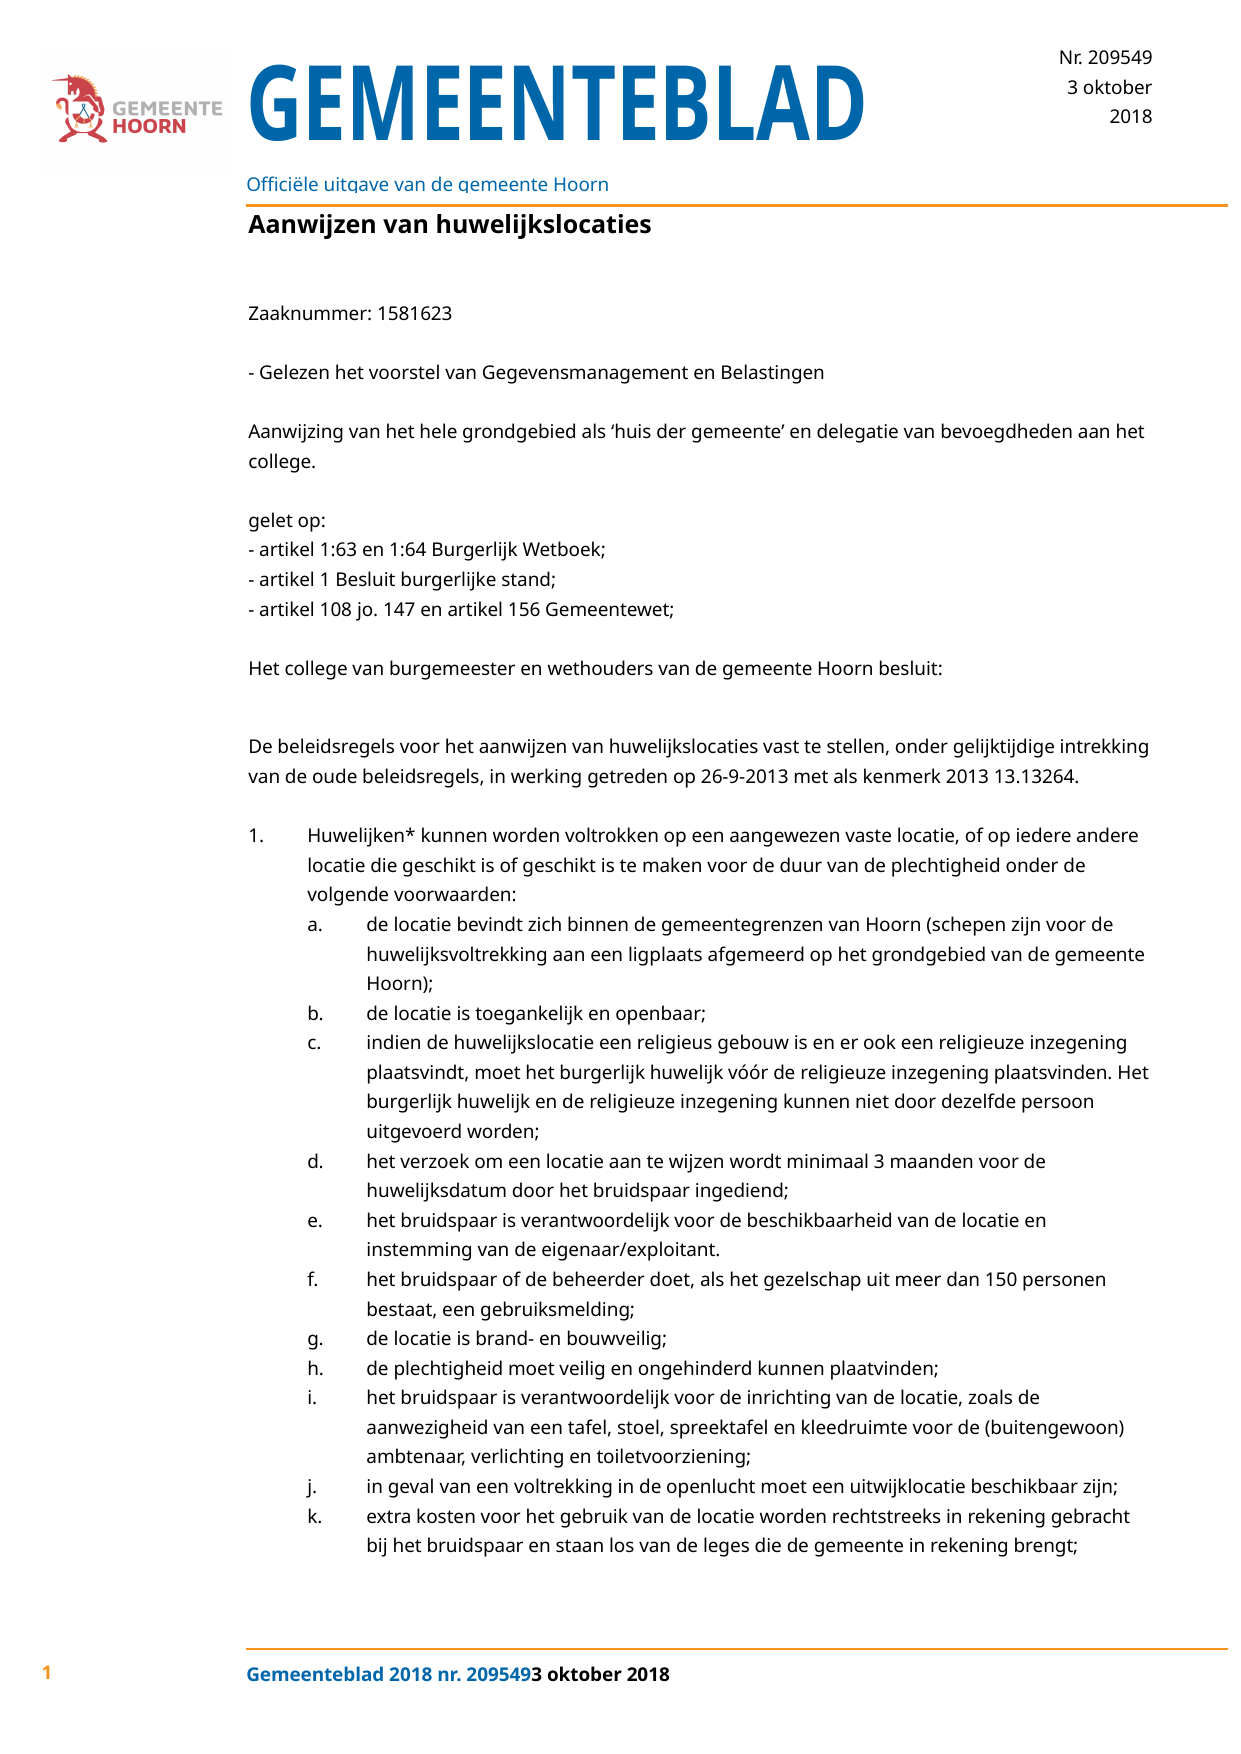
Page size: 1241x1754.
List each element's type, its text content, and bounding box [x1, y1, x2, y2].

picture [41, 47, 231, 172]
list het verzoek om een locatie aan te wijzen wordt minimaal 3 maanden voor de huwelijksdatum door het bruidspaar ingediend; [307, 1148, 1152, 1203]
text De beleidsregels voor het aanwijzen van huwelijkslocaties vast te stellen, onder gelijktijdige intrekking van de oude beleidsregels, in werking getreden op 26-9-2013 met als kenmerk 2013 13.13264. [248, 734, 1152, 789]
text Het college van burgemeester en wethouders van de gemeente Hoorn besluit: [248, 655, 1152, 681]
text Zaaknummer: 1581623 [248, 300, 1152, 326]
list indien de huwelijkslocatie een religieus gebouw is en er ook een religieuze inzegening plaatsvindt, moet het burgerlijk huwelijk vóór de religieuze inzegening plaatsvinden. Het burgerlijk huwelijk en de religieuze inzegening kunnen niet door dezelfde persoon uitgevoerd worden; [307, 1029, 1152, 1144]
list het bruidspaar is verantwoordelijk voor de beschikbaarheid van de locatie en instemming van de eigenaar/exploitant. [307, 1207, 1152, 1262]
text - artikel 1:63 en 1:64 Burgerlijk Wetboek; [248, 537, 1152, 562]
text - Gelezen het voorstel van Gegevensmanagement en Belastingen [248, 359, 1152, 385]
list het bruidspaar of de beheerder doet, als het gezelschap uit meer dan 150 personen bestaat, een gebruiksmelding; [307, 1266, 1152, 1322]
list de locatie is brand- en bouwveilig; [307, 1325, 1152, 1351]
list de plechtigheid moet veilig en ongehinderd kunnen plaatvinden; [307, 1355, 1152, 1381]
list extra kosten voor het gebruik van de locatie worden rechtstreeks in rekening gebracht bij het bruidspaar en staan los van de leges die de gemeente in rekening brengt; [307, 1503, 1152, 1558]
text Aanwijzing van het hele grondgebied als ‘huis der gemeente’ en delegatie van bevoegdheden aan het college. [248, 418, 1152, 473]
list Huwelijken* kunnen worden voltrokken op een aangewezen vaste locatie, of op iedere andere locatie die geschikt is of geschikt is te maken voor de duur van de plechtigheid onder de volgende voorwaarden: [248, 822, 1152, 907]
text - artikel 108 jo. 147 en artikel 156 Gemeentewet; [248, 596, 1152, 621]
list het bruidspaar is verantwoordelijk voor de inrichting van de locatie, zoals de aanwezigheid van een tafel, stoel, spreektafel en kleedruimte voor de (buitengewoon) ambtenaar, verlichting en toiletvoorziening; [307, 1384, 1152, 1469]
text - artikel 1 Besluit burgerlijke stand; [248, 566, 1152, 592]
list in geval van een voltrekking in de openlucht moet een uitwijklocatie beschikbaar zijn; [307, 1473, 1152, 1499]
list de locatie is toegankelijk en openbaar; [307, 1000, 1152, 1026]
text Aanwijzen van huwelijkslocaties [248, 207, 1152, 241]
text gelet op: [248, 507, 1152, 533]
list de locatie bevindt zich binnen de gemeentegrenzen van Hoorn (schepen zijn voor de huwelijksvoltrekking aan een ligplaats afgemeerd op het grondgebied van de gemeente Hoorn); [307, 911, 1152, 996]
